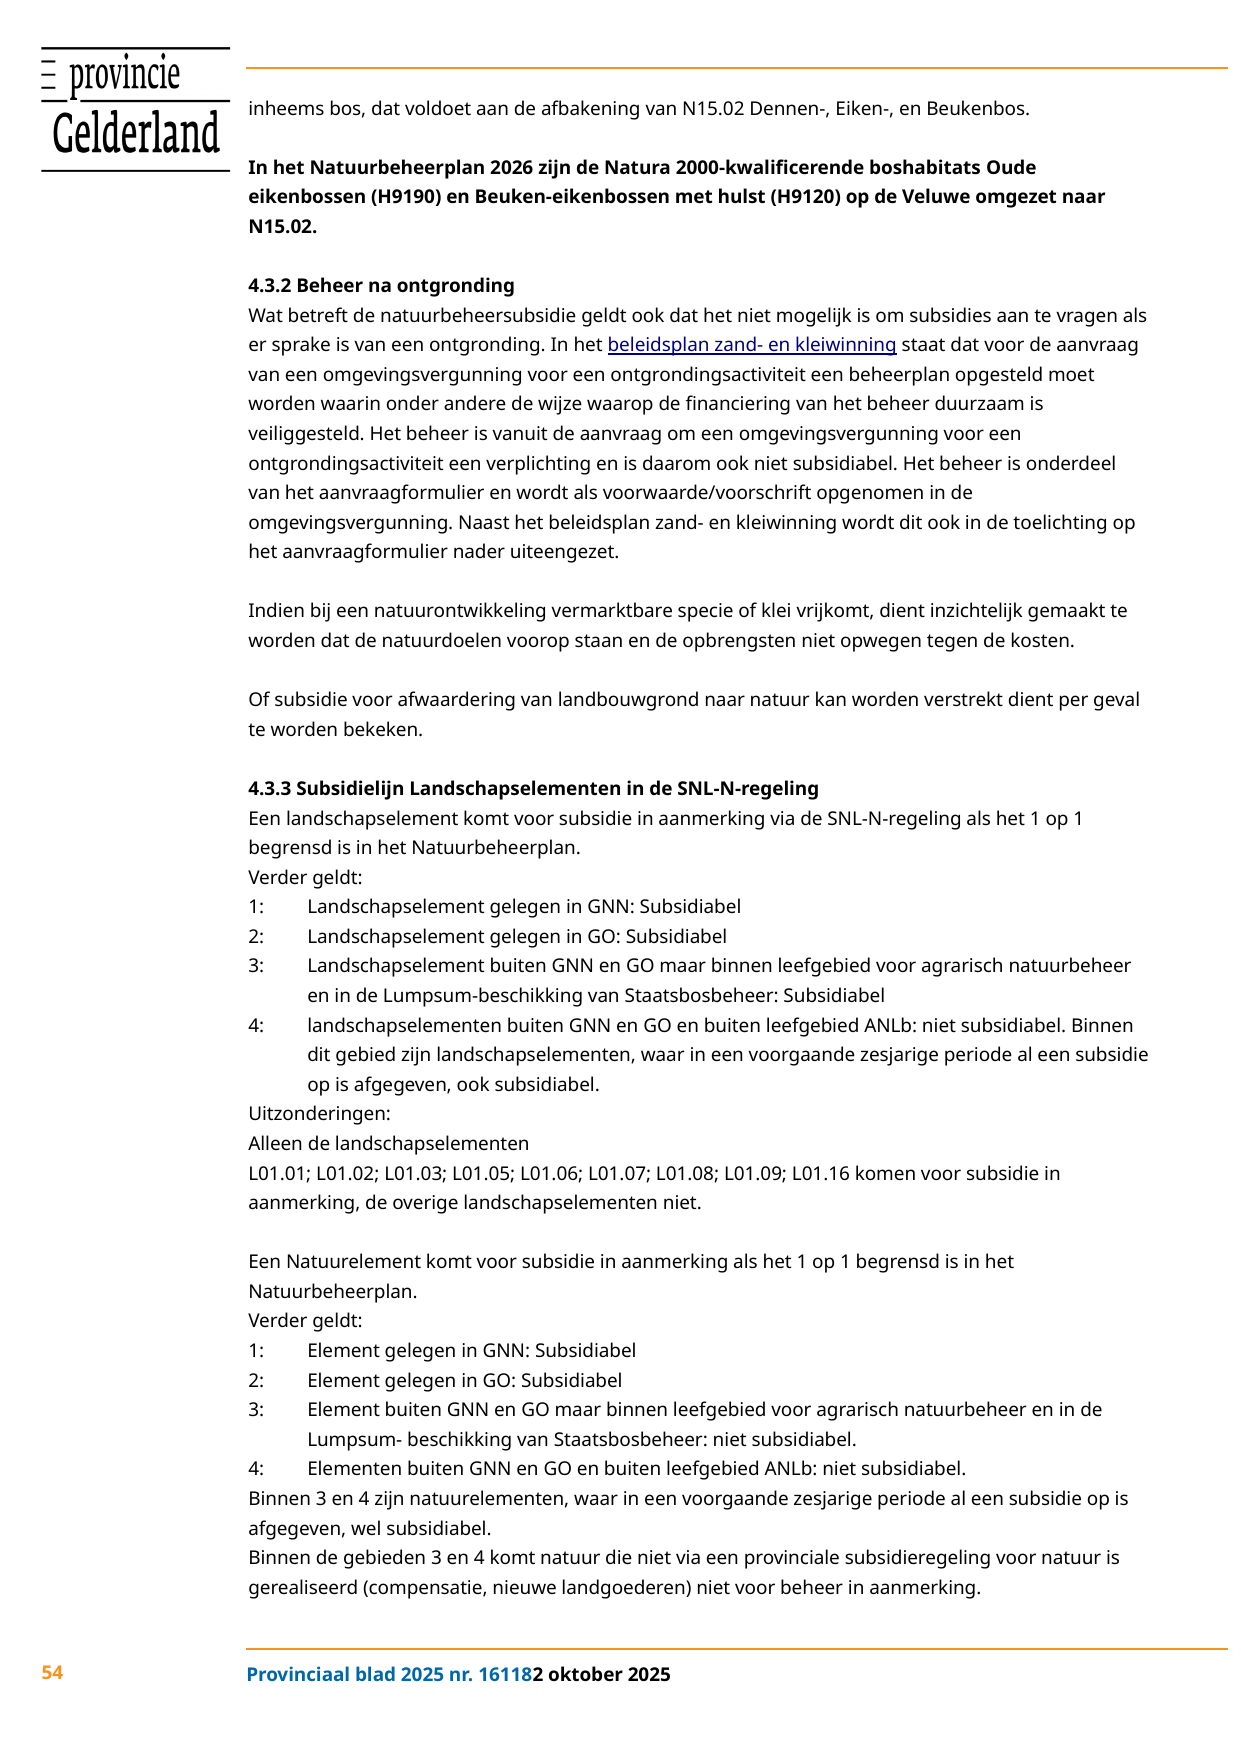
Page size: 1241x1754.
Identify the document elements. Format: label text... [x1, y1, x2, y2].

text In het Natuurbeheerplan 2026 zijn de Natura 2000-kwalificerende boshabitats Oude eikenbossen (H9190) en Beuken-eikenbossen met hulst (H9120) op de Veluwe omgezet naar N15.02. [248, 154, 1152, 239]
list Element buiten GNN en GO maar binnen leefgebied voor agrarisch natuurbeheer en in de Lumpsum- beschikking van Staatsbosbeheer: niet subsidiabel. [248, 1396, 1152, 1452]
text Verder geldt: [248, 1308, 1152, 1333]
text Uitzonderingen: [248, 1101, 1152, 1126]
text Een landschapselement komt voor subsidie in aanmerking via de SNL-N-regeling als het 1 op 1 begrensd is in het Natuurbeheerplan. [248, 805, 1152, 860]
text inheems bos, dat voldoet aan de afbakening van N15.02 Dennen-, Eiken-, en Beukenbos. [248, 95, 1152, 121]
list Element gelegen in GO: Subsidiabel [248, 1367, 1152, 1393]
text Indien bij een natuurontwikkeling vermarktbare specie of klei vrijkomt, dient inzichtelijk gemaakt te worden dat de natuurdoelen voorop staan en de opbrengsten niet opwegen tegen de kosten. [248, 598, 1152, 653]
list Elementen buiten GNN en GO en buiten leefgebied ANLb: niet subsidiabel. [248, 1456, 1152, 1481]
list Landschapselement buiten GNN en GO maar binnen leefgebied voor agrarisch natuurbeheer en in de Lumpsum-beschikking van Staatsbosbeheer: Subsidiabel [248, 953, 1152, 1008]
picture [41, 47, 231, 172]
text Alleen de landschapselementen [248, 1130, 1152, 1156]
list Landschapselement gelegen in GO: Subsidiabel [248, 923, 1152, 949]
list Element gelegen in GNN: Subsidiabel [248, 1337, 1152, 1363]
text Binnen de gebieden 3 en 4 komt natuur die niet via een provinciale subsidieregeling voor natuur is gerealiseerd (compensatie, nieuwe landgoederen) niet voor beheer in aanmerking. [248, 1544, 1152, 1600]
text Verder geldt: [248, 864, 1152, 890]
list landschapselementen buiten GNN en GO en buiten leefgebied ANLb: niet subsidiabel. Binnen dit gebied zijn landschapselementen, waar in een voorgaande zesjarige periode al een subsidie op is afgegeven, ook subsidiabel. [248, 1012, 1152, 1097]
list Landschapselement gelegen in GNN: Subsidiabel [248, 893, 1152, 919]
text Of subsidie voor afwaardering van landbouwgrond naar natuur kan worden verstrekt dient per geval te worden bekeken. [248, 686, 1152, 742]
text L01.01; L01.02; L01.03; L01.05; L01.06; L01.07; L01.08; L01.09; L01.16 komen voor subsidie in aanmerking, de overige landschapselementen niet. [248, 1160, 1152, 1215]
text Een Natuurelement komt voor subsidie in aanmerking als het 1 op 1 begrensd is in het Natuurbeheerplan. [248, 1248, 1152, 1304]
text Binnen 3 en 4 zijn natuurelementen, waar in een voorgaande zesjarige periode al een subsidie op is afgegeven, wel subsidiabel. [248, 1485, 1152, 1541]
text Wat betreft de natuurbeheersubsidie geldt ook dat het niet mogelijk is om subsidies aan te vragen als er sprake is van een ontgronding. In het beleidsplan zand- en kleiwinning staat dat voor de aanvraag van een omgevingsvergunning voor een ontgrondingsactiviteit een beheerplan opgesteld moet worden waarin onder andere de wijze waarop de financiering van het beheer duurzaam is veiliggesteld. Het beheer is vanuit de aanvraag om een omgevingsvergunning voor een ontgrondingsactiviteit een verplichting en is daarom ook niet subsidiabel. Het beheer is onderdeel van het aanvraagformulier en wordt als voorwaarde/voorschrift opgenomen in de omgevingsvergunning. Naast het beleidsplan zand- en kleiwinning wordt dit ook in de toelichting op het aanvraagformulier nader uiteengezet. [248, 302, 1152, 564]
text 4.3.2 Beheer na ontgronding [248, 272, 1152, 298]
text 4.3.3 Subsidielijn Landschapselementen in de SNL-N-regeling [248, 775, 1152, 801]
